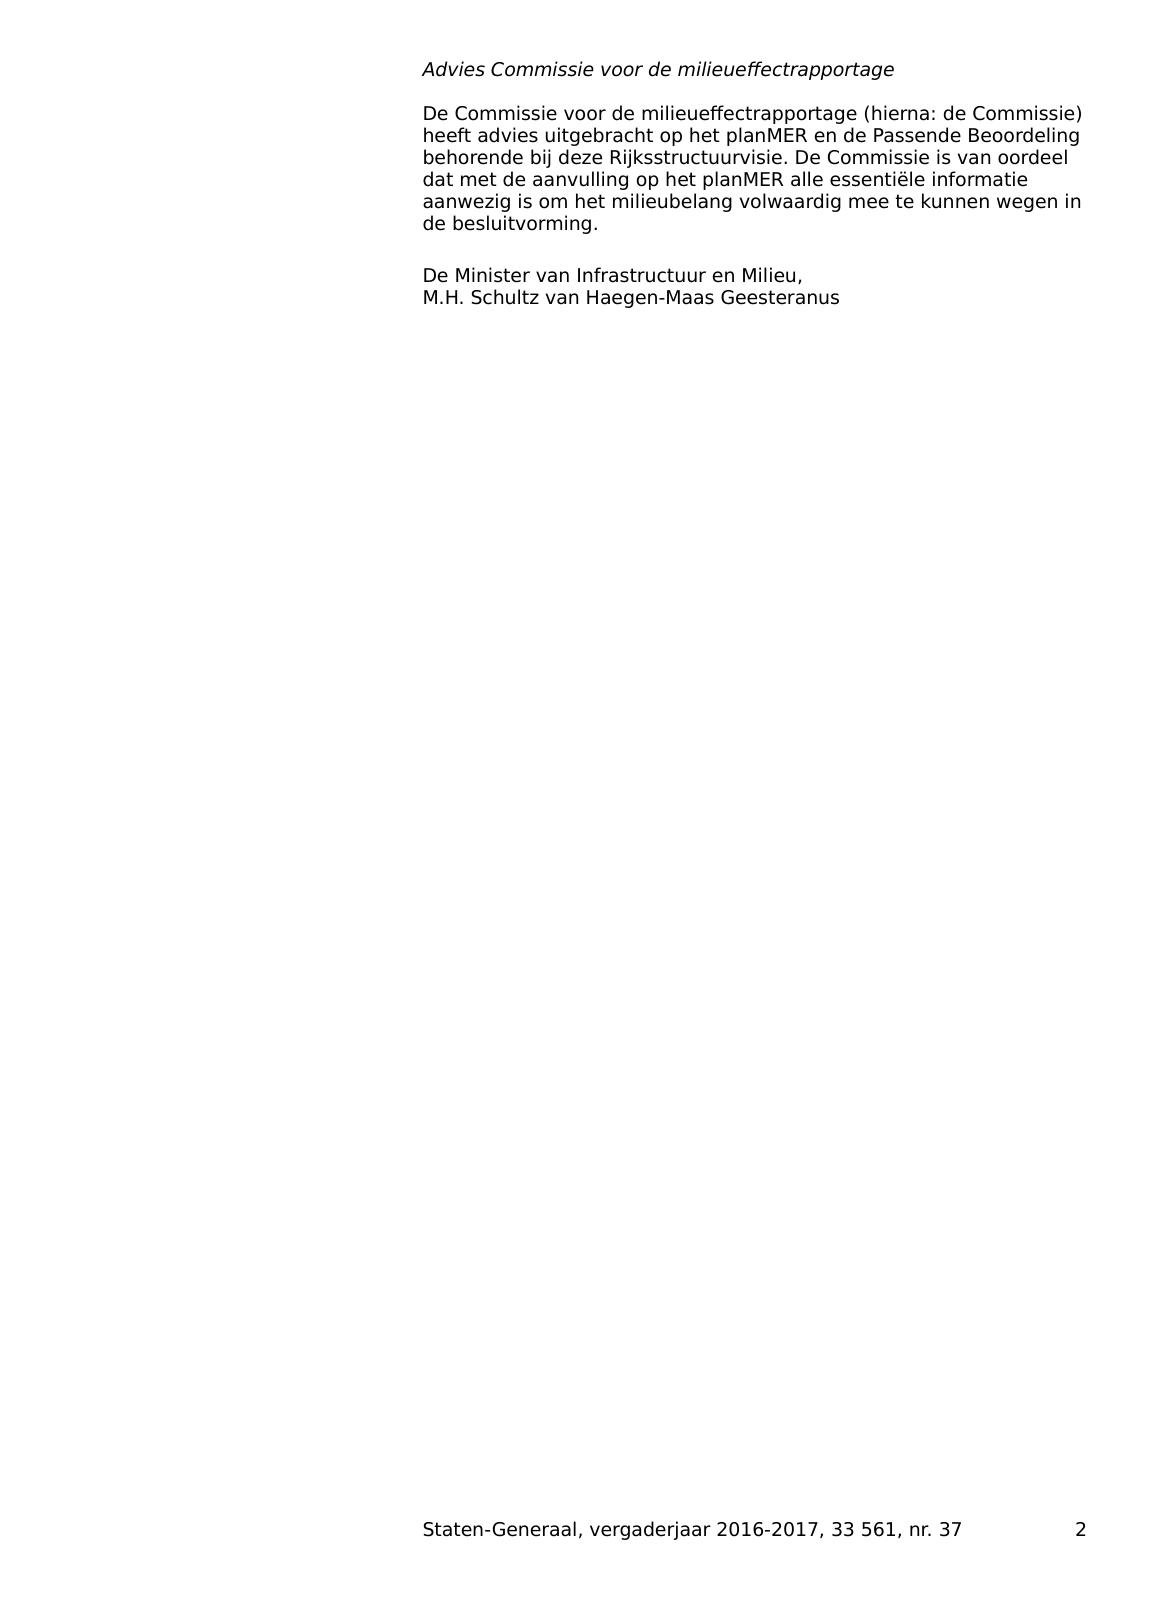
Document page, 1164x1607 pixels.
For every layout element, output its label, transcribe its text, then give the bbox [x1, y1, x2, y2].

text De Commissie voor de milieueffectrapportage (hierna: de Commissie) heeft advies uitgebracht op het planMER en de Passende Beoordeling behorende bij deze Rijksstructuurvisie. De Commissie is van oordeel dat met de aanvulling op het planMER alle essentiële informatie aanwezig is om het milieubelang volwaardig mee te kunnen wegen in de besluitvorming. [422, 103, 1087, 235]
text De Minister van Infrastructuur en Milieu, M.H. Schultz van Haegen-Maas Geesteranus [422, 265, 1087, 309]
subtitle Advies Commissie voor de milieueffectrapportage [422, 59, 1087, 81]
